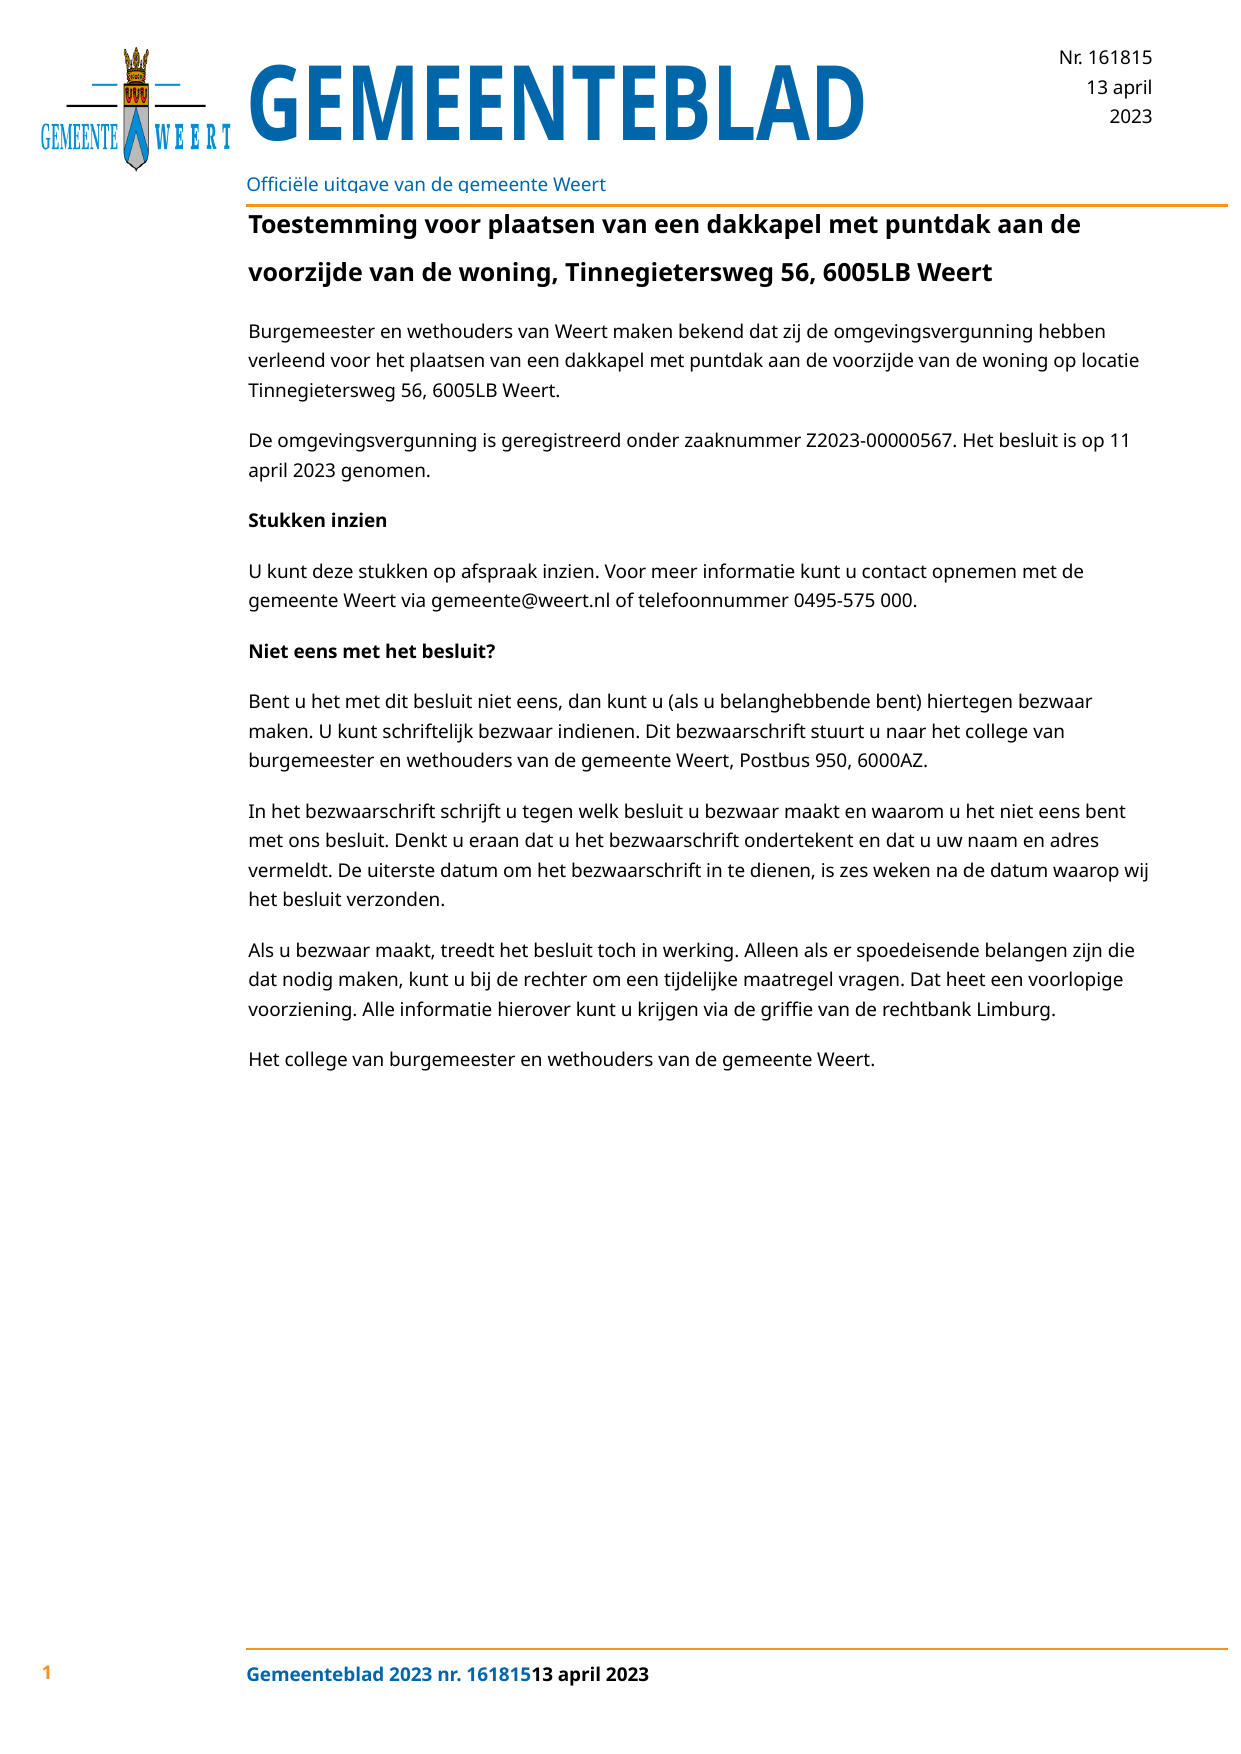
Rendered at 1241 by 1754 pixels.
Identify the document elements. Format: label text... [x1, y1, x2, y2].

text Bent u het met dit besluit niet eens, dan kunt u (als u belanghebbende bent) hiertegen bezwaar maken. U kunt schriftelijk bezwaar indienen. Dit bezwaarschrift stuurt u naar het college van burgemeester en wethouders van de gemeente Weert, Postbus 950, 6000AZ. [248, 688, 1152, 773]
text Burgemeester en wethouders van Weert maken bekend dat zij de omgevingsvergunning hebben verleend voor het plaatsen van een dakkapel met puntdak aan de voorzijde van de woning op locatie Tinnegietersweg 56, 6005LB Weert. [248, 318, 1152, 403]
text In het bezwaarschrift schrijft u tegen welk besluit u bezwaar maakt en waarom u het niet eens bent met ons besluit. Denkt u eraan dat u het bezwaarschrift ondertekent en dat u uw naam en adres vermeldt. De uiterste datum om het bezwaarschrift in te dienen, is zes weken na de datum waarop wij het besluit verzonden. [248, 798, 1152, 912]
picture [41, 47, 231, 172]
text Niet eens met het besluit? [248, 638, 1152, 664]
text Als u bezwaar maakt, treedt het besluit toch in werking. Alleen als er spoedeisende belangen zijn die dat nodig maken, kunt u bij de rechter om een tijdelijke maatregel vragen. Dat heet een voorlopige voorziening. Alle informatie hierover kunt u krijgen via de griffie van de rechtbank Limburg. [248, 937, 1152, 1022]
text Stukken inzien [248, 507, 1152, 533]
text U kunt deze stukken op afspraak inzien. Voor meer informatie kunt u contact opnemen met de gemeente Weert via gemeente@weert.nl of telefoonnummer 0495-575 000. [248, 558, 1152, 613]
text Toestemming voor plaatsen van een dakkapel met puntdak aan de voorzijde van de woning, Tinnegietersweg 56, 6005LB Weert [248, 207, 1152, 288]
text Het college van burgemeester en wethouders van de gemeente Weert. [248, 1047, 1152, 1072]
text De omgevingsvergunning is geregistreerd onder zaaknummer Z2023-00000567. Het besluit is op 11 april 2023 genomen. [248, 427, 1152, 483]
